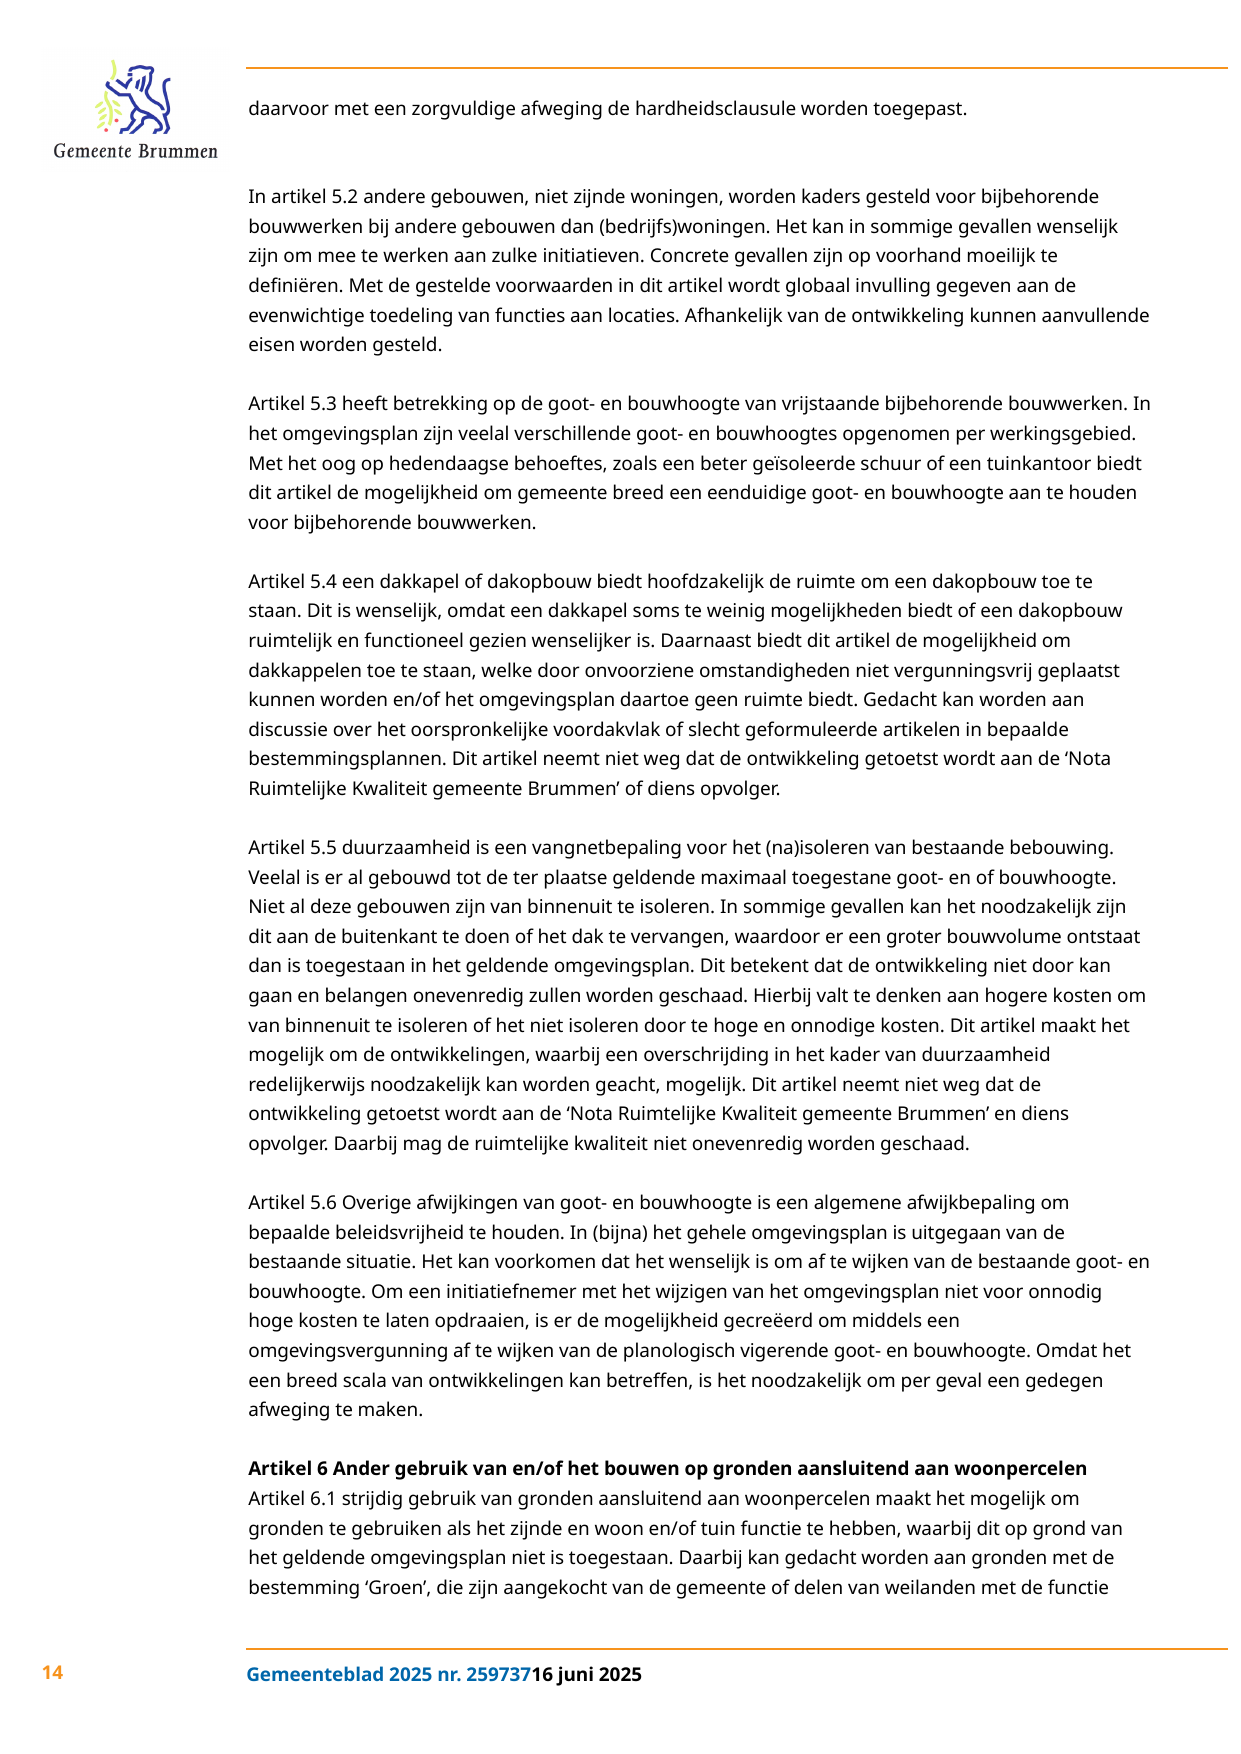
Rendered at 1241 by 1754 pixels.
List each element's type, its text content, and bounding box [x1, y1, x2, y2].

text Artikel 5.5 duurzaamheid is een vangnetbepaling voor het (na)isoleren van bestaande bebouwing. Veelal is er al gebouwd tot de ter plaatse geldende maximaal toegestane goot- en of bouwhoogte. Niet al deze gebouwen zijn van binnenuit te isoleren. In sommige gevallen kan het noodzakelijk zijn dit aan de buitenkant te doen of het dak te vervangen, waardoor er een groter bouwvolume ontstaat dan is toegestaan in het geldende omgevingsplan. Dit betekent dat de ontwikkeling niet door kan gaan en belangen onevenredig zullen worden geschaad. Hierbij valt te denken aan hogere kosten om van binnenuit te isoleren of het niet isoleren door te hoge en onnodige kosten. Dit artikel maakt het mogelijk om de ontwikkelingen, waarbij een overschrijding in het kader van duurzaamheid redelijkerwijs noodzakelijk kan worden geacht, mogelijk. Dit artikel neemt niet weg dat de ontwikkeling getoetst wordt aan de ‘Nota Ruimtelijke Kwaliteit gemeente Brummen’ en diens opvolger. Daarbij mag de ruimtelijke kwaliteit niet onevenredig worden geschaad. [248, 834, 1152, 1156]
text Artikel 5.3 heeft betrekking op de goot- en bouwhoogte van vrijstaande bijbehorende bouwwerken. In het omgevingsplan zijn veelal verschillende goot- en bouwhoogtes opgenomen per werkingsgebied. Met het oog op hedendaagse behoeftes, zoals een beter geïsoleerde schuur of een tuinkantoor biedt dit artikel de mogelijkheid om gemeente breed een eenduidige goot- en bouwhoogte aan te houden voor bijbehorende bouwwerken. [248, 391, 1152, 535]
text daarvoor met een zorgvuldige afweging de hardheidsclausule worden toegepast. [248, 95, 1152, 121]
text Artikel 5.6 Overige afwijkingen van goot- en bouwhoogte is een algemene afwijkbepaling om bepaalde beleidsvrijheid te houden. In (bijna) het gehele omgevingsplan is uitgegaan van de bestaande situatie. Het kan voorkomen dat het wenselijk is om af te wijken van de bestaande goot- en bouwhoogte. Om een initiatiefnemer met het wijzigen van het omgevingsplan niet voor onnodig hoge kosten te laten opdraaien, is er de mogelijkheid gecreëerd om middels een omgevingsvergunning af te wijken van de planologisch vigerende goot- en bouwhoogte. Omdat het een breed scala van ontwikkelingen kan betreffen, is het noodzakelijk om per geval een gedegen afweging te maken. [248, 1189, 1152, 1422]
text Artikel 6 Ander gebruik van en/of het bouwen op gronden aansluitend aan woonpercelen [248, 1456, 1152, 1481]
text Artikel 5.4 een dakkapel of dakopbouw biedt hoofdzakelijk de ruimte om een dakopbouw toe te staan. Dit is wenselijk, omdat een dakkapel soms te weinig mogelijkheden biedt of een dakopbouw ruimtelijk en functioneel gezien wenselijker is. Daarnaast biedt dit artikel de mogelijkheid om dakkappelen toe te staan, welke door onvoorziene omstandigheden niet vergunningsvrij geplaatst kunnen worden en/of het omgevingsplan daartoe geen ruimte biedt. Gedacht kan worden aan discussie over het oorspronkelijke voordakvlak of slecht geformuleerde artikelen in bepaalde bestemmingsplannen. Dit artikel neemt niet weg dat de ontwikkeling getoetst wordt aan de ‘Nota Ruimtelijke Kwaliteit gemeente Brummen’ of diens opvolger. [248, 568, 1152, 801]
text In artikel 5.2 andere gebouwen, niet zijnde woningen, worden kaders gesteld voor bijbehorende bouwwerken bij andere gebouwen dan (bedrijfs)woningen. Het kan in sommige gevallen wenselijk zijn om mee te werken aan zulke initiatieven. Concrete gevallen zijn op voorhand moeilijk te definiëren. Met de gestelde voorwaarden in dit artikel wordt globaal invulling gegeven aan de evenwichtige toedeling van functies aan locaties. Afhankelijk van de ontwikkeling kunnen aanvullende eisen worden gesteld. [248, 183, 1152, 357]
text Artikel 6.1 strijdig gebruik van gronden aansluitend aan woonpercelen maakt het mogelijk om gronden te gebruiken als het zijnde en woon en/of tuin functie te hebben, waarbij dit op grond van het geldende omgevingsplan niet is toegestaan. Daarbij kan gedacht worden aan gronden met de bestemming ‘Groen’, die zijn aangekocht van de gemeente of delen van weilanden met de functie [248, 1485, 1152, 1600]
picture [41, 47, 231, 172]
